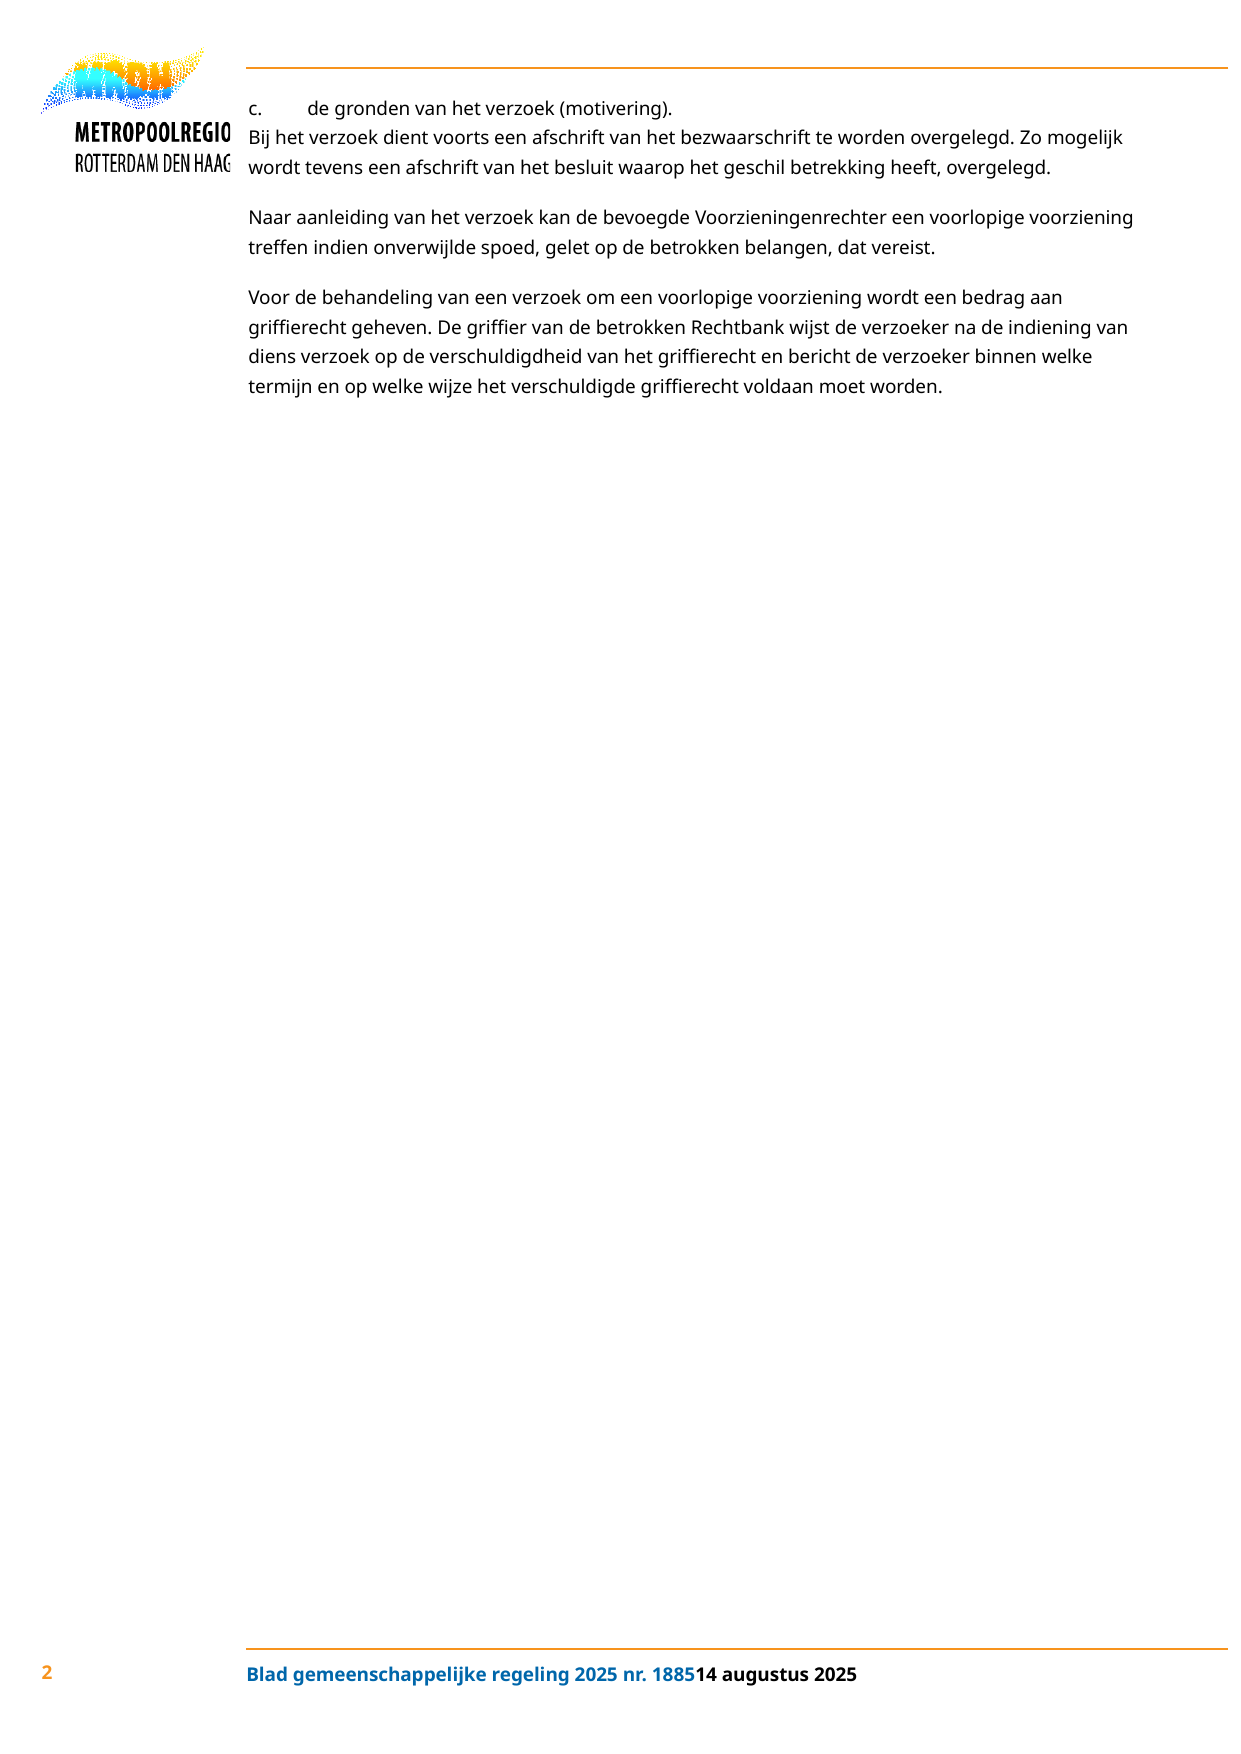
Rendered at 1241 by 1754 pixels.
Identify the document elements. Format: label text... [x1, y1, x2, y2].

list de gronden van het verzoek (motivering). [248, 95, 1152, 121]
picture [41, 47, 231, 172]
text Bij het verzoek dient voorts een afschrift van het bezwaarschrift te worden overgelegd. Zo mogelijk wordt tevens een afschrift van het besluit waarop het geschil betrekking heeft, overgelegd. [248, 124, 1152, 180]
text Voor de behandeling van een verzoek om een voorlopige voorziening wordt een bedrag aan griffierecht geheven. De griffier van de betrokken Rechtbank wijst de verzoeker na de indiening van diens verzoek op de verschuldigdheid van het griffierecht en bericht de verzoeker binnen welke termijn en op welke wijze het verschuldigde griffierecht voldaan moet worden. [248, 284, 1152, 399]
text Naar aanleiding van het verzoek kan de bevoegde Voorzieningenrechter een voorlopige voorziening treffen indien onverwijlde spoed, gelet op de betrokken belangen, dat vereist. [248, 204, 1152, 260]
